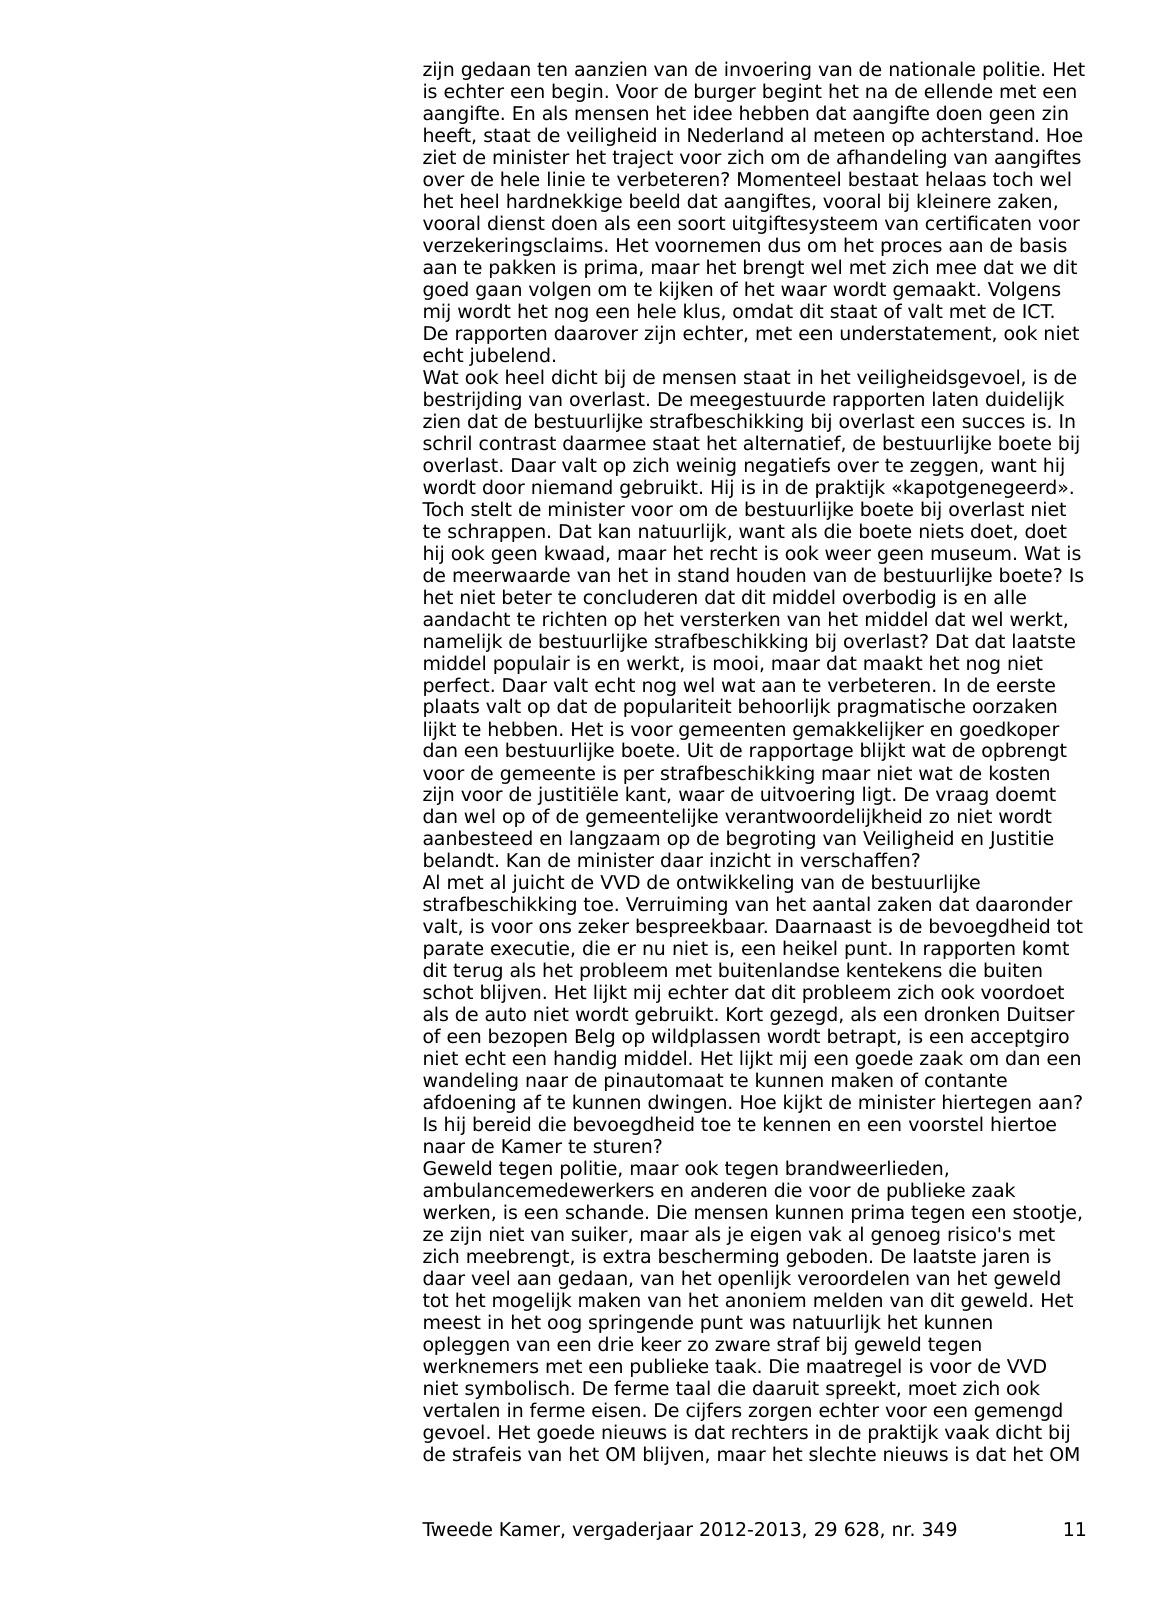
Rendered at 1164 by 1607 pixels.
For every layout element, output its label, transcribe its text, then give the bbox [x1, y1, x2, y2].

text zijn gedaan ten aanzien van de invoering van de nationale politie. Het is echter een begin. Voor de burger begint het na de ellende met een aangifte. En als mensen het idee hebben dat aangifte doen geen zin heeft, staat de veiligheid in Nederland al meteen op achterstand. Hoe ziet de minister het traject voor zich om de afhandeling van aangiftes over de hele linie te verbeteren? Momenteel bestaat helaas toch wel het heel hardnekkige beeld dat aangiftes, vooral bij kleinere zaken, vooral dienst doen als een soort uitgiftesysteem van certificaten voor verzekeringsclaims. Het voornemen dus om het proces aan de basis aan te pakken is prima, maar het brengt wel met zich mee dat we dit goed gaan volgen om te kijken of het waar wordt gemaakt. Volgens mij wordt het nog een hele klus, omdat dit staat of valt met de ICT. De rapporten daarover zijn echter, met een understatement, ook niet echt jubelend. [422, 59, 1087, 367]
text Geweld tegen politie, maar ook tegen brandweerlieden, ambulancemedewerkers en anderen die voor de publieke zaak werken, is een schande. Die mensen kunnen prima tegen een stootje, ze zijn niet van suiker, maar als je eigen vak al genoeg risico's met zich meebrengt, is extra bescherming geboden. De laatste jaren is daar veel aan gedaan, van het openlijk veroordelen van het geweld tot het mogelijk maken van het anoniem melden van dit geweld. Het meest in het oog springende punt was natuurlijk het kunnen opleggen van een drie keer zo zware straf bij geweld tegen werknemers met een publieke taak. Die maatregel is voor de VVD niet symbolisch. De ferme taal die daaruit spreekt, moet zich ook vertalen in ferme eisen. De cijfers zorgen echter voor een gemengd gevoel. Het goede nieuws is dat rechters in de praktijk vaak dicht bij de strafeis van het OM blijven, maar het slechte nieuws is dat het OM [422, 1158, 1087, 1466]
text Al met al juicht de VVD de ontwikkeling van de bestuurlijke strafbeschikking toe. Verruiming van het aantal zaken dat daaronder valt, is voor ons zeker bespreekbaar. Daarnaast is de bevoegdheid tot parate executie, die er nu niet is, een heikel punt. In rapporten komt dit terug als het probleem met buitenlandse kentekens die buiten schot blijven. Het lijkt mij echter dat dit probleem zich ook voordoet als de auto niet wordt gebruikt. Kort gezegd, als een dronken Duitser of een bezopen Belg op wildplassen wordt betrapt, is een acceptgiro niet echt een handig middel. Het lijkt mij een goede zaak om dan een wandeling naar de pinautomaat te kunnen maken of contante afdoening af te kunnen dwingen. Hoe kijkt de minister hiertegen aan? Is hij bereid die bevoegdheid toe te kennen en een voorstel hiertoe naar de Kamer te sturen? [422, 872, 1087, 1158]
text Wat ook heel dicht bij de mensen staat in het veiligheidsgevoel, is de bestrijding van overlast. De meegestuurde rapporten laten duidelijk zien dat de bestuurlijke strafbeschikking bij overlast een succes is. In schril contrast daarmee staat het alternatief, de bestuurlijke boete bij overlast. Daar valt op zich weinig negatiefs over te zeggen, want hij wordt door niemand gebruikt. Hij is in de praktijk «kapotgenegeerd». Toch stelt de minister voor om de bestuurlijke boete bij overlast niet te schrappen. Dat kan natuurlijk, want als die boete niets doet, doet hij ook geen kwaad, maar het recht is ook weer geen museum. Wat is de meerwaarde van het in stand houden van de bestuurlijke boete? Is het niet beter te concluderen dat dit middel overbodig is en alle aandacht te richten op het versterken van het middel dat wel werkt, namelijk de bestuurlijke strafbeschikking bij overlast? Dat dat laatste middel populair is en werkt, is mooi, maar dat maakt het nog niet perfect. Daar valt echt nog wel wat aan te verbeteren. In de eerste plaats valt op dat de populariteit behoorlijk pragmatische oorzaken lijkt te hebben. Het is voor gemeenten gemakkelijker en goedkoper dan een bestuurlijke boete. Uit de rapportage blijkt wat de opbrengt voor de gemeente is per strafbeschikking maar niet wat de kosten zijn voor de justitiële kant, waar de uitvoering ligt. De vraag doemt dan wel op of de gemeentelijke verantwoordelijkheid zo niet wordt aanbesteed en langzaam op de begroting van Veiligheid en Justitie belandt. Kan de minister daar inzicht in verschaffen? [422, 367, 1087, 872]
